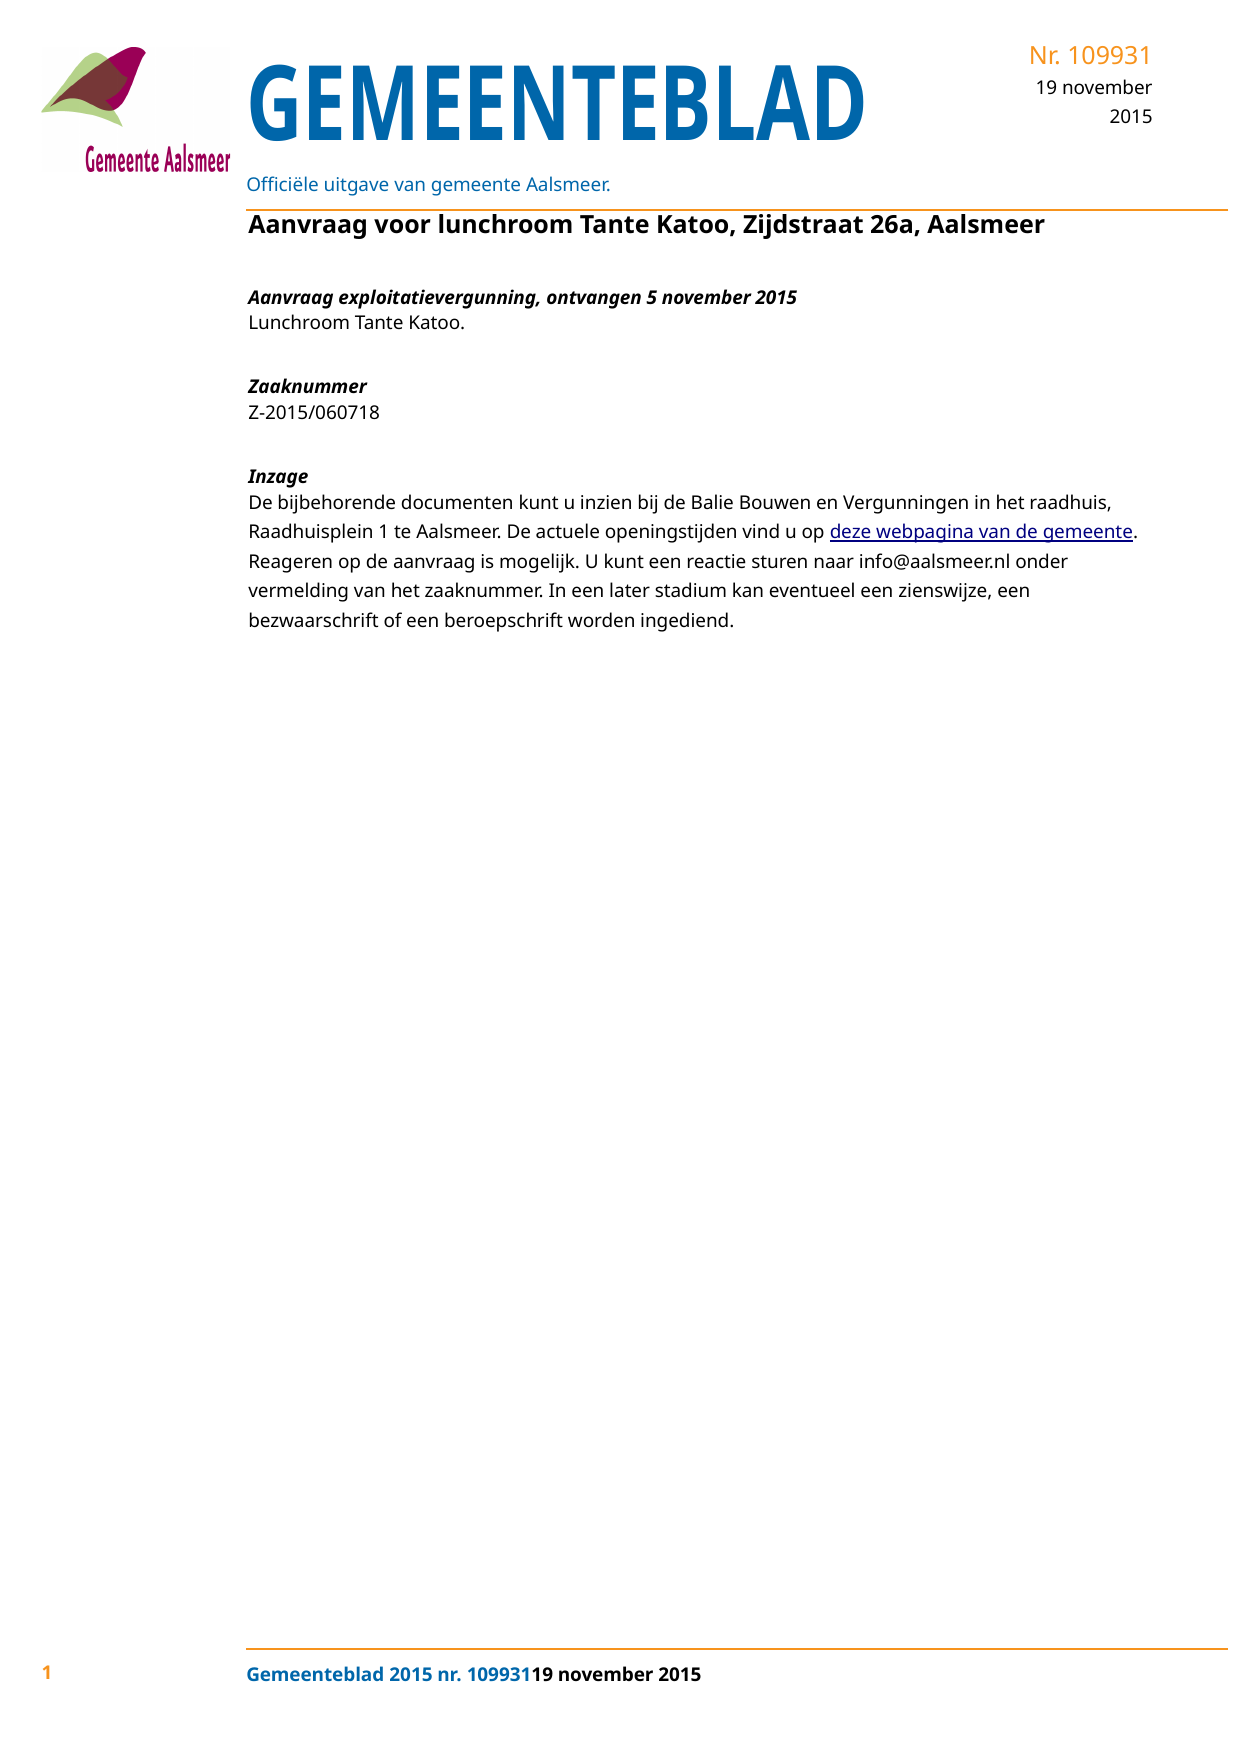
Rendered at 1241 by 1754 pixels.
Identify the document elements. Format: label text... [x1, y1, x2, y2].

text Aanvraag voor lunchroom Tante Katoo, Zijdstraat 26a, Aalsmeer [248, 211, 1152, 241]
text De bijbehorende documenten kunt u inzien bij de Balie Bouwen en Vergunningen in het raadhuis, Raadhuisplein 1 te Aalsmeer. De actuele openingstijden vind u op deze webpagina van de gemeente. Reageren op de aanvraag is mogelijk. U kunt een reactie sturen naar info@aalsmeer.nl onder vermelding van het zaaknummer. In een later stadium kan eventueel een zienswijze, een bezwaarschrift of een beroepschrift worden ingediend. [248, 489, 1152, 633]
text Inzage [248, 463, 1152, 489]
text Z-2015/060718 [248, 399, 1152, 425]
text Aanvraag exploitatievergunning, ontvangen 5 november 2015 [248, 284, 1152, 309]
picture [41, 47, 231, 172]
text Zaaknummer [248, 373, 1152, 399]
text ​ [248, 658, 1152, 683]
text Lunchroom Tante Katoo. [248, 309, 1152, 335]
